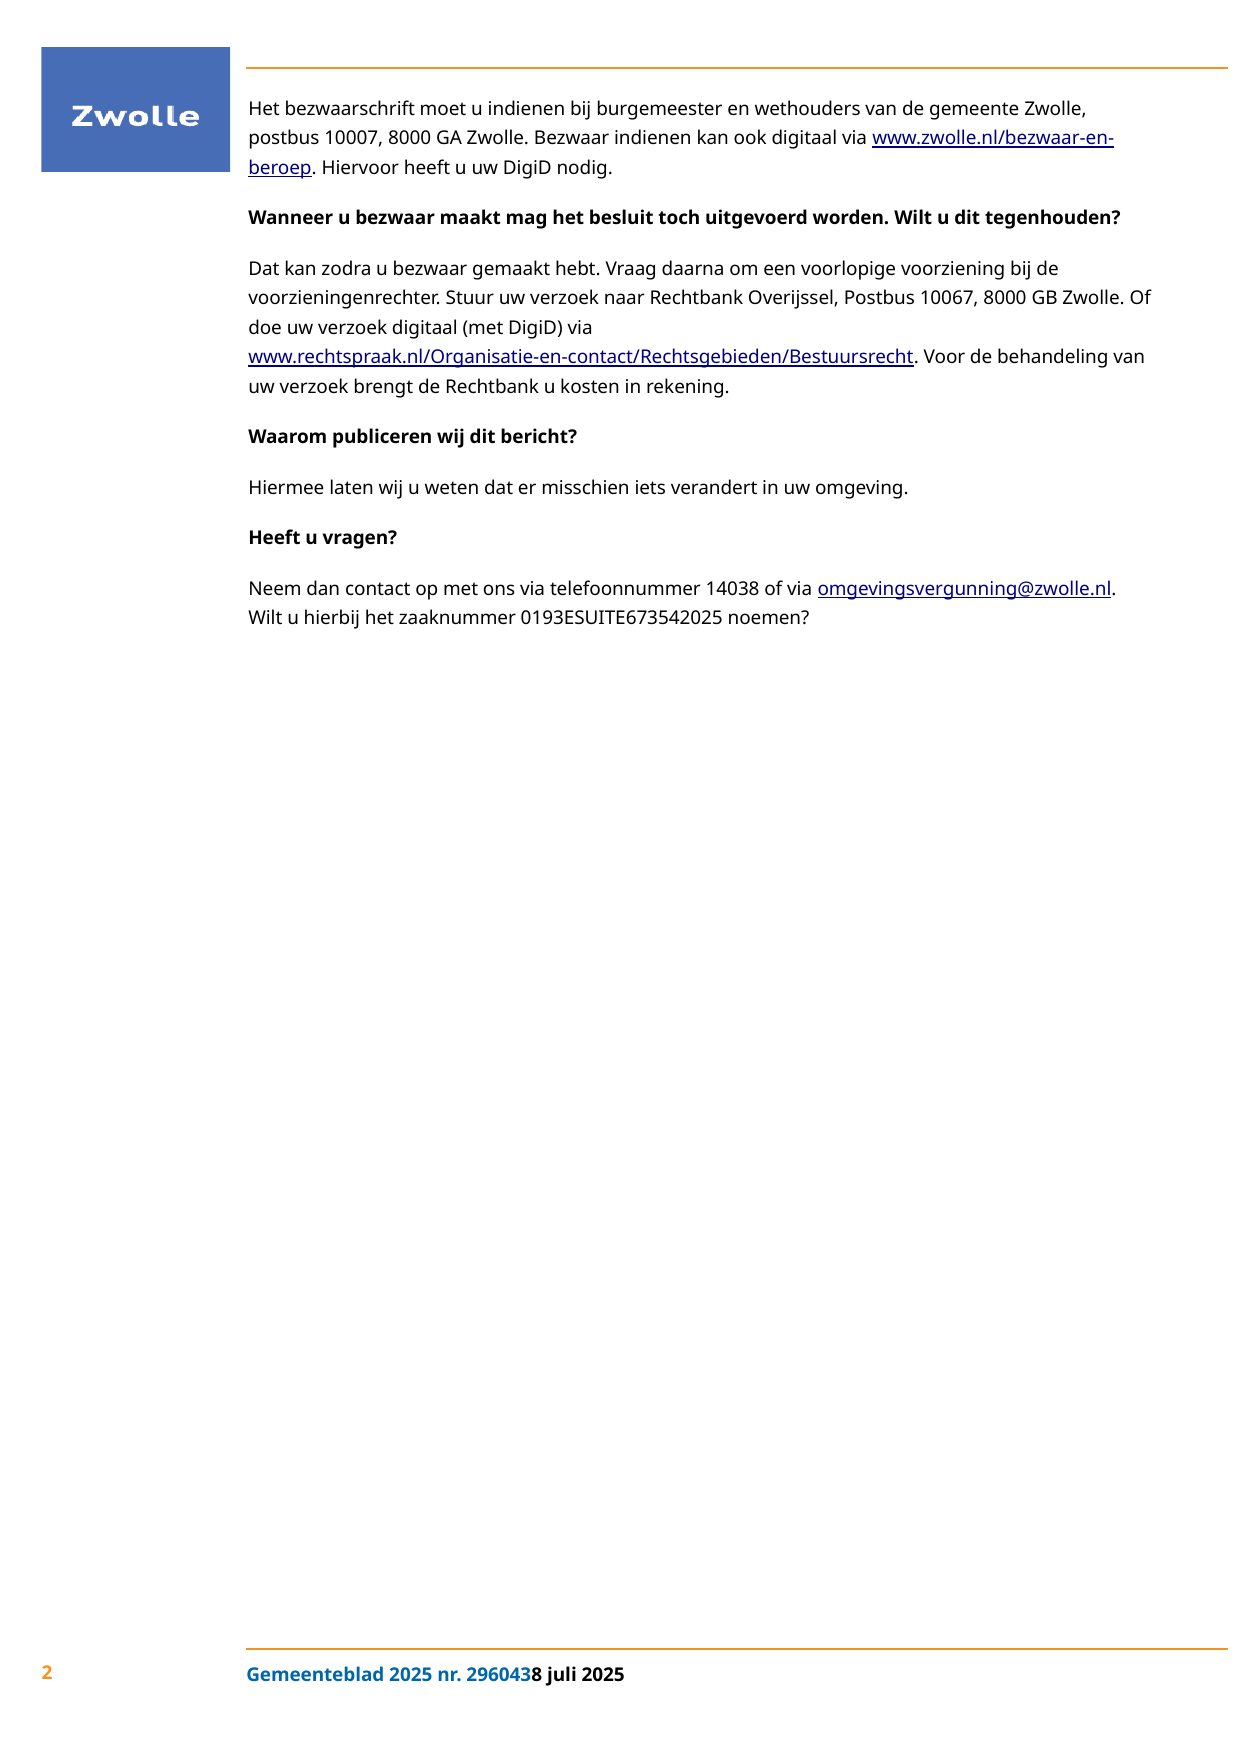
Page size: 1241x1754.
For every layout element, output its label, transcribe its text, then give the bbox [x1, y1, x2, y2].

text Wanneer u bezwaar maakt mag het besluit toch uitgevoerd worden. Wilt u dit tegenhouden? [248, 204, 1152, 230]
picture [41, 47, 231, 172]
text Het bezwaarschrift moet u indienen bij burgemeester en wethouders van de gemeente Zwolle, postbus 10007, 8000 GA Zwolle. Bezwaar indienen kan ook digitaal via www.zwolle.nl/bezwaar-en-beroep. Hiervoor heeft u uw DigiD nodig. [248, 95, 1152, 180]
text Hiermee laten wij u weten dat er misschien iets verandert in uw omgeving. [248, 474, 1152, 500]
text Waarom publiceren wij dit bericht? [248, 423, 1152, 449]
text Dat kan zodra u bezwaar gemaakt hebt. Vraag daarna om een voorlopige voorziening bij de voorzieningenrechter. Stuur uw verzoek naar Rechtbank Overijssel, Postbus 10067, 8000 GB Zwolle. Of doe uw verzoek digitaal (met DigiD) via www.rechtspraak.nl/Organisatie-en-contact/Rechtsgebieden/Bestuursrecht. Voor de behandeling van uw verzoek brengt de Rechtbank u kosten in rekening. [248, 255, 1152, 399]
text Heeft u vragen? [248, 524, 1152, 550]
text Neem dan contact op met ons via telefoonnummer 14038 of via omgevingsvergunning@zwolle.nl. Wilt u hierbij het zaaknummer 0193ESUITE673542025 noemen? [248, 575, 1152, 630]
